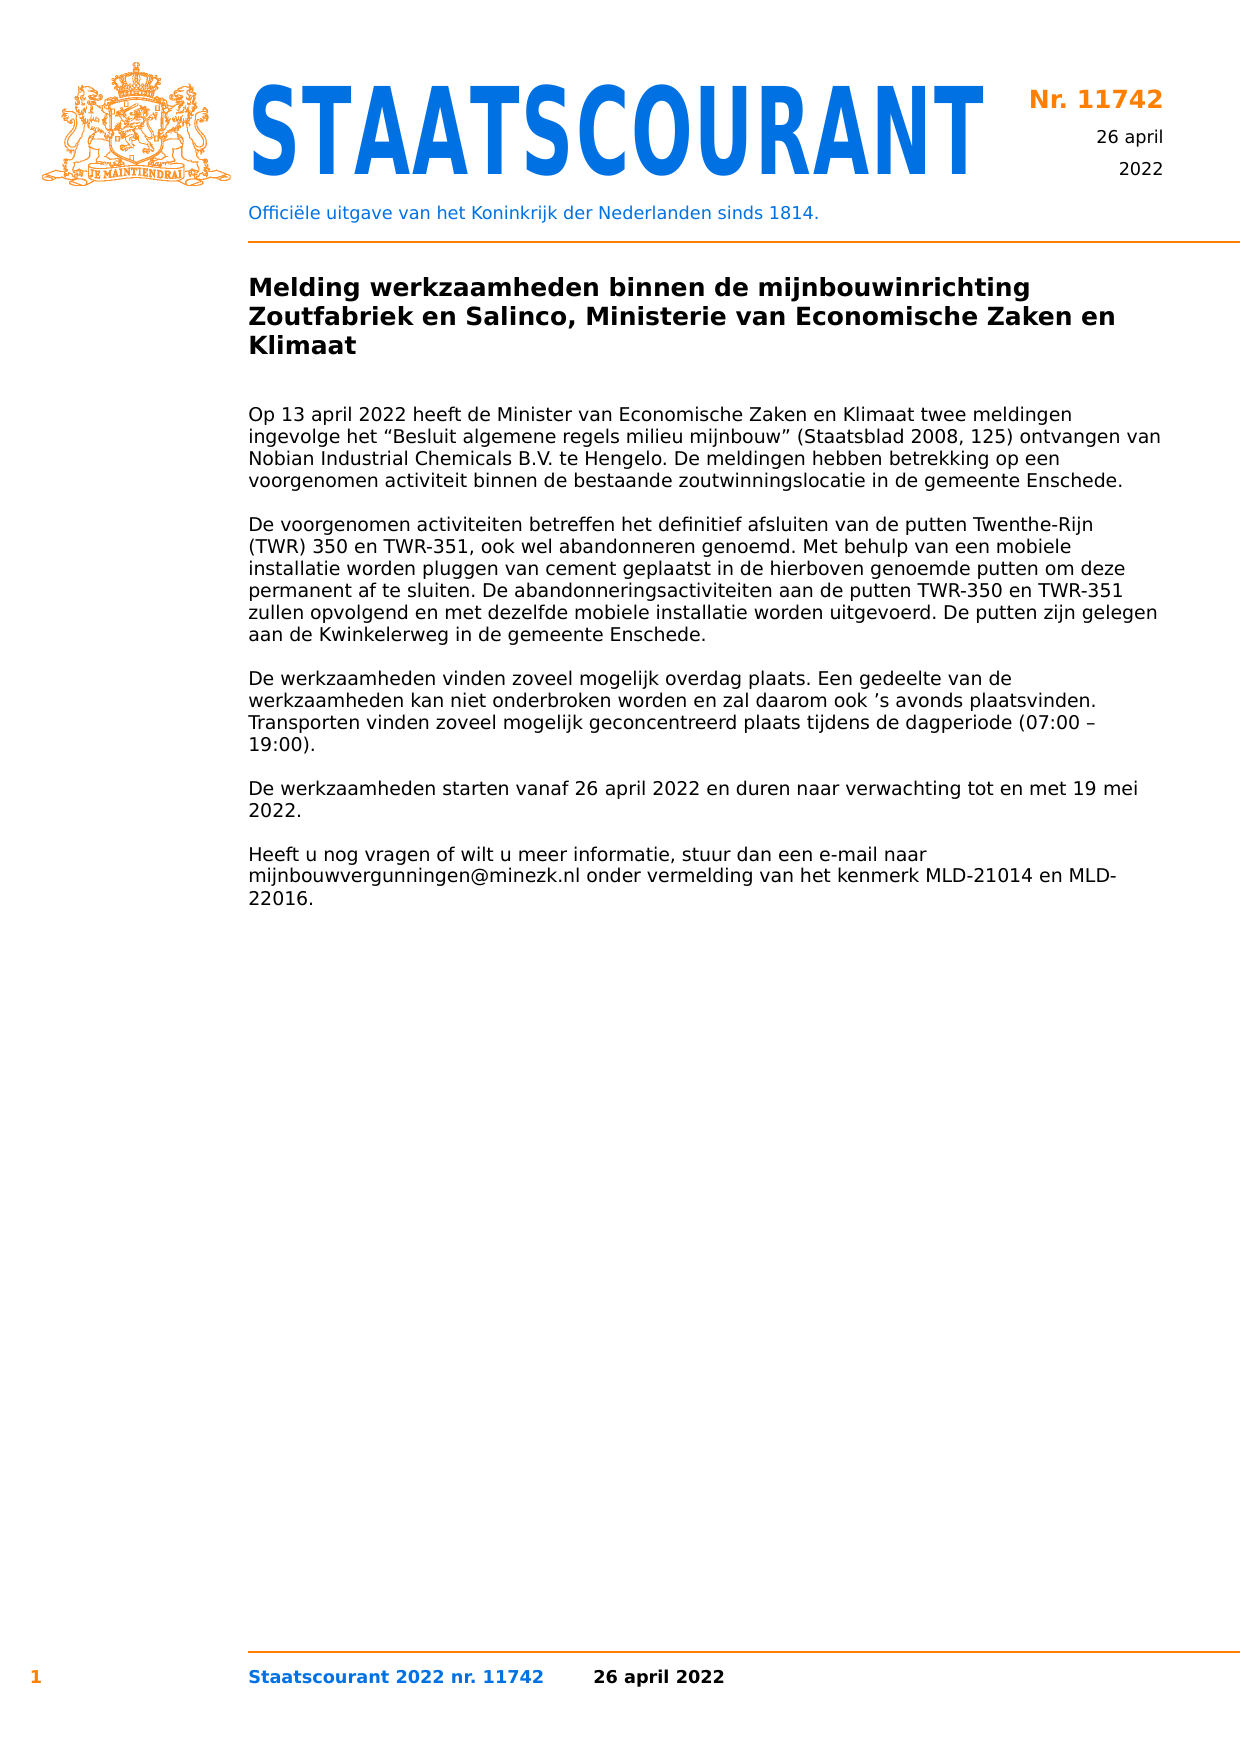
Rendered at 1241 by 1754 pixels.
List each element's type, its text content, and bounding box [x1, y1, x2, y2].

table_cell 2022 [998, 153, 1240, 203]
table_cell 26 april [998, 121, 1240, 153]
picture [41, 62, 231, 186]
table_header [25, 62, 248, 241]
subtitle Melding werkzaamheden binnen de mijnbouwinrichting Zoutfabriek en Salinco, Ministerie van Economische Zaken en Klimaat [248, 273, 1163, 361]
text Heeft u nog vragen of wilt u meer informatie, stuur dan een e-mail naar mijnbouwvergunningen@minezk.nl onder vermelding van het kenmerk MLD-21014 en MLD-22016. [248, 843, 1163, 909]
text Op 13 april 2022 heeft de Minister van Economische Zaken en Klimaat twee meldingen ingevolge het “Besluit algemene regels milieu mijnbouw” (Staatsblad 2008, 125) ontvangen van Nobian Industrial Chemicals B.V. te Hengelo. De meldingen hebben betrekking op een voorgenomen activiteit binnen de bestaande zoutwinningslocatie in de gemeente Enschede. [248, 404, 1163, 492]
table_header STAATSCOURANT [248, 62, 998, 203]
text De werkzaamheden vinden zoveel mogelijk overdag plaats. Een gedeelte van de werkzaamheden kan niet onderbroken worden en zal daarom ook ’s avonds plaatsvinden. Transporten vinden zoveel mogelijk geconcentreerd plaats tijdens de dagperiode (07:00 – 19:00). [248, 668, 1163, 756]
text De voorgenomen activiteiten betreffen het definitief afsluiten van de putten Twenthe-Rijn (TWR) 350 en TWR-351, ook wel abandonneren genoemd. Met behulp van een mobiele installatie worden pluggen van cement geplaatst in de hierboven genoemde putten om deze permanent af te sluiten. De abandonneringsactiviteiten aan de putten TWR-350 en TWR-351 zullen opvolgend en met dezelfde mobiele installatie worden uitgevoerd. De putten zijn gelegen aan de Kwinkelerweg in de gemeente Enschede. [248, 514, 1163, 646]
table_header Nr. 11742 [998, 62, 1240, 121]
table_cell Officiële uitgave van het Koninkrijk der Nederlanden sinds 1814. [248, 203, 1240, 241]
text De werkzaamheden starten vanaf 26 april 2022 en duren naar verwachting tot en met 19 mei 2022. [248, 778, 1163, 822]
